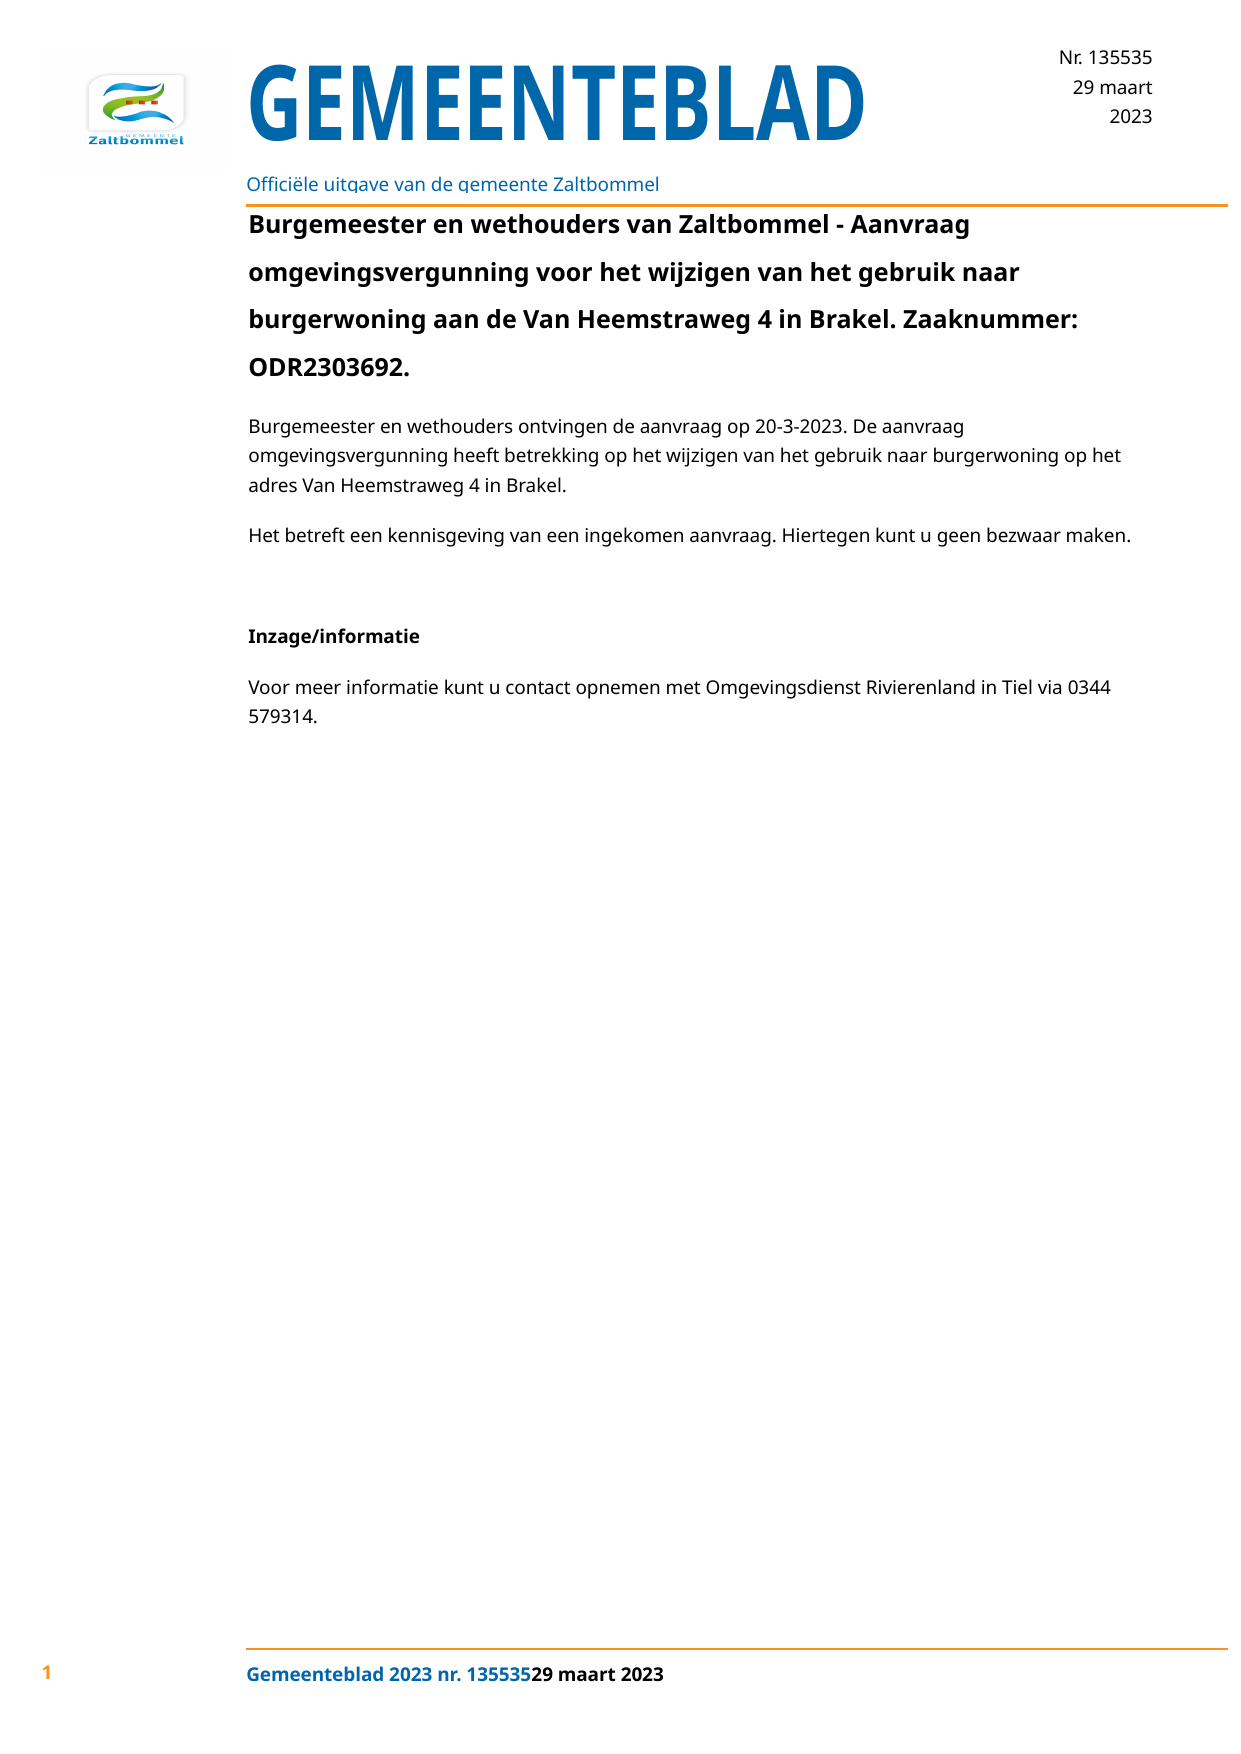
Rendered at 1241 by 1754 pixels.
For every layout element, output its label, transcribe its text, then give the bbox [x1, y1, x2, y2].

picture [41, 47, 231, 172]
text Inzage/informatie [248, 623, 1152, 649]
text Burgemeester en wethouders van Zaltbommel - Aanvraag omgevingsvergunning voor het wijzigen van het gebruik naar burgerwoning aan de Van Heemstraweg 4 in Brakel. Zaaknummer: ODR2303692. [248, 207, 1152, 384]
text Voor meer informatie kunt u contact opnemen met Omgevingsdienst Rivierenland in Tiel via 0344 579314. [248, 674, 1152, 729]
text Het betreft een kennisgeving van een ingekomen aanvraag. Hiertegen kunt u geen bezwaar maken. [248, 523, 1152, 548]
text Burgemeester en wethouders ontvingen de aanvraag op 20-3-2023. De aanvraag omgevingsvergunning heeft betrekking op het wijzigen van het gebruik naar burgerwoning op het adres Van Heemstraweg 4 in Brakel. [248, 413, 1152, 498]
